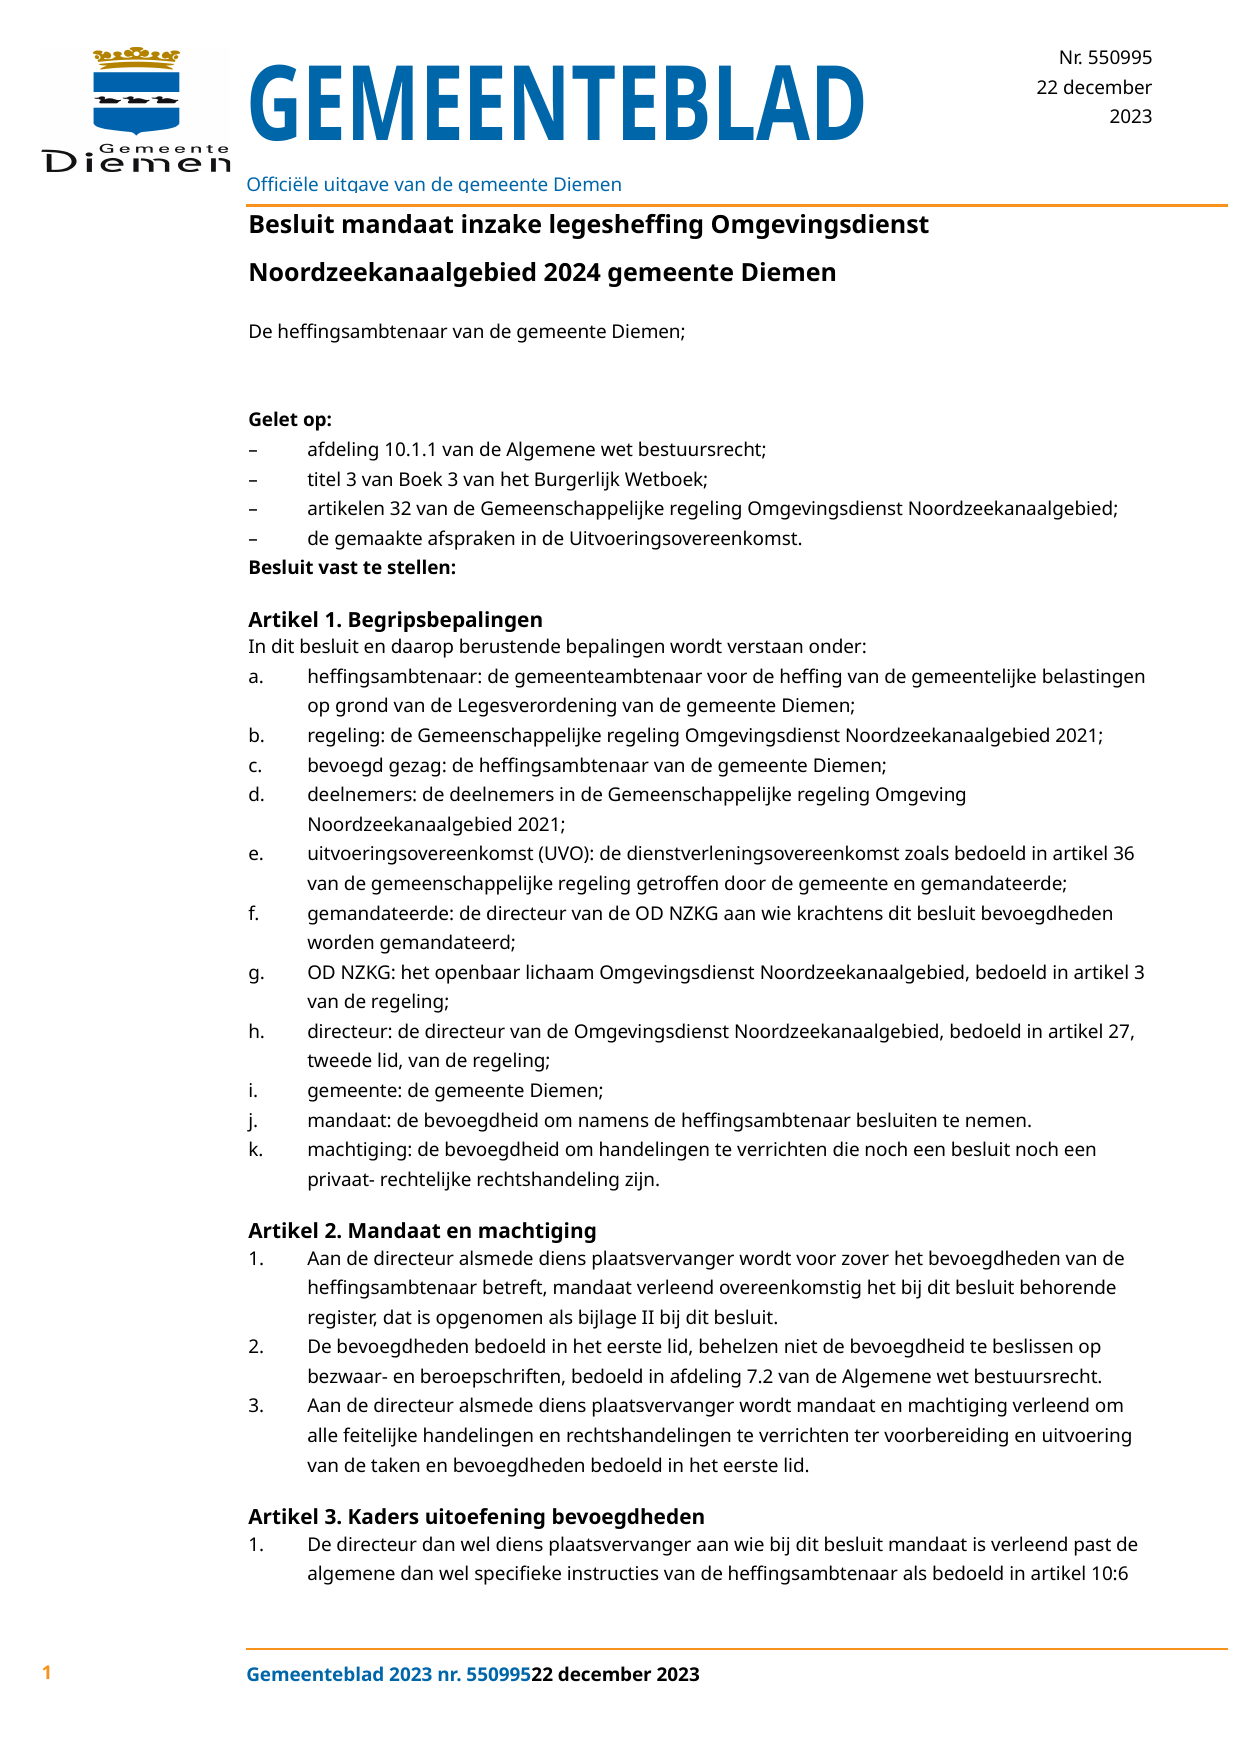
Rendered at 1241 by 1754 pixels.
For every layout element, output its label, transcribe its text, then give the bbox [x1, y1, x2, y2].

list afdeling 10.1.1 van de Algemene wet bestuursrecht; [248, 436, 1152, 462]
list artikelen 32 van de Gemeenschappelijke regeling Omgevingsdienst Noordzeekanaalgebied; [248, 495, 1152, 521]
list directeur: de directeur van de Omgevingsdienst Noordzeekanaalgebied, bedoeld in artikel 27, tweede lid, van de regeling; [248, 1018, 1152, 1073]
list gemeente: de gemeente Diemen; [248, 1077, 1152, 1103]
text Besluit vast te stellen: [248, 554, 1152, 580]
list gemandateerde: de directeur van de OD NZKG aan wie krachtens dit besluit bevoegdheden worden gemandateerd; [248, 900, 1152, 955]
list deelnemers: de deelnemers in de Gemeenschappelijke regeling Omgeving Noordzeekanaalgebied 2021; [248, 781, 1152, 837]
text Gelet op: [248, 407, 1152, 432]
text Artikel 2. Mandaat en machtiging [248, 1216, 1152, 1245]
list OD NZKG: het openbaar lichaam Omgevingsdienst Noordzeekanaalgebied, bedoeld in artikel 3 van de regeling; [248, 959, 1152, 1014]
list Aan de directeur alsmede diens plaatsvervanger wordt voor zover het bevoegdheden van de heffingsambtenaar betreft, mandaat verleend overeenkomstig het bij dit besluit behorende register, dat is opgenomen als bijlage II bij dit besluit. [248, 1245, 1152, 1330]
list titel 3 van Boek 3 van het Burgerlijk Wetboek; [248, 466, 1152, 492]
text Artikel 3. Kaders uitoefening bevoegdheden [248, 1502, 1152, 1531]
list machtiging: de bevoegdheid om handelingen te verrichten die noch een besluit noch een privaat- rechtelijke rechtshandeling zijn. [248, 1136, 1152, 1192]
list uitvoeringsovereenkomst (UVO): de dienstverleningsovereenkomst zoals bedoeld in artikel 36 van de gemeenschappelijke regeling getroffen door de gemeente en gemandateerde; [248, 841, 1152, 896]
list de gemaakte afspraken in de Uitvoeringsovereenkomst. [248, 525, 1152, 551]
text In dit besluit en daarop berustende bepalingen wordt verstaan onder: [248, 633, 1152, 659]
picture [41, 47, 231, 172]
list mandaat: de bevoegdheid om namens de heffingsambtenaar besluiten te nemen. [248, 1107, 1152, 1132]
text Artikel 1. Begripsbepalingen [248, 605, 1152, 633]
list bevoegd gezag: de heffingsambtenaar van de gemeente Diemen; [248, 752, 1152, 777]
list heffingsambtenaar: de gemeenteambtenaar voor de heffing van de gemeentelijke belastingen op grond van de Legesverordening van de gemeente Diemen; [248, 663, 1152, 718]
list Aan de directeur alsmede diens plaatsvervanger wordt mandaat en machtiging verleend om alle feitelijke handelingen en rechtshandelingen te verrichten ter voorbereiding en uitvoering van de taken en bevoegdheden bedoeld in het eerste lid. [248, 1393, 1152, 1478]
list De directeur dan wel diens plaatsvervanger aan wie bij dit besluit mandaat is verleend past de algemene dan wel specifieke instructies van de heffingsambtenaar als bedoeld in artikel 10:6 [248, 1531, 1152, 1586]
list regeling: de Gemeenschappelijke regeling Omgevingsdienst Noordzeekanaalgebied 2021; [248, 722, 1152, 748]
text Besluit mandaat inzake legesheffing Omgevingsdienst Noordzeekanaalgebied 2024 gemeente Diemen [248, 207, 1152, 288]
text De heffingsambtenaar van de gemeente Diemen; [248, 318, 1152, 344]
list De bevoegdheden bedoeld in het eerste lid, behelzen niet de bevoegdheid te beslissen op bezwaar- en beroepschriften, bedoeld in afdeling 7.2 van de Algemene wet bestuursrecht. [248, 1333, 1152, 1389]
